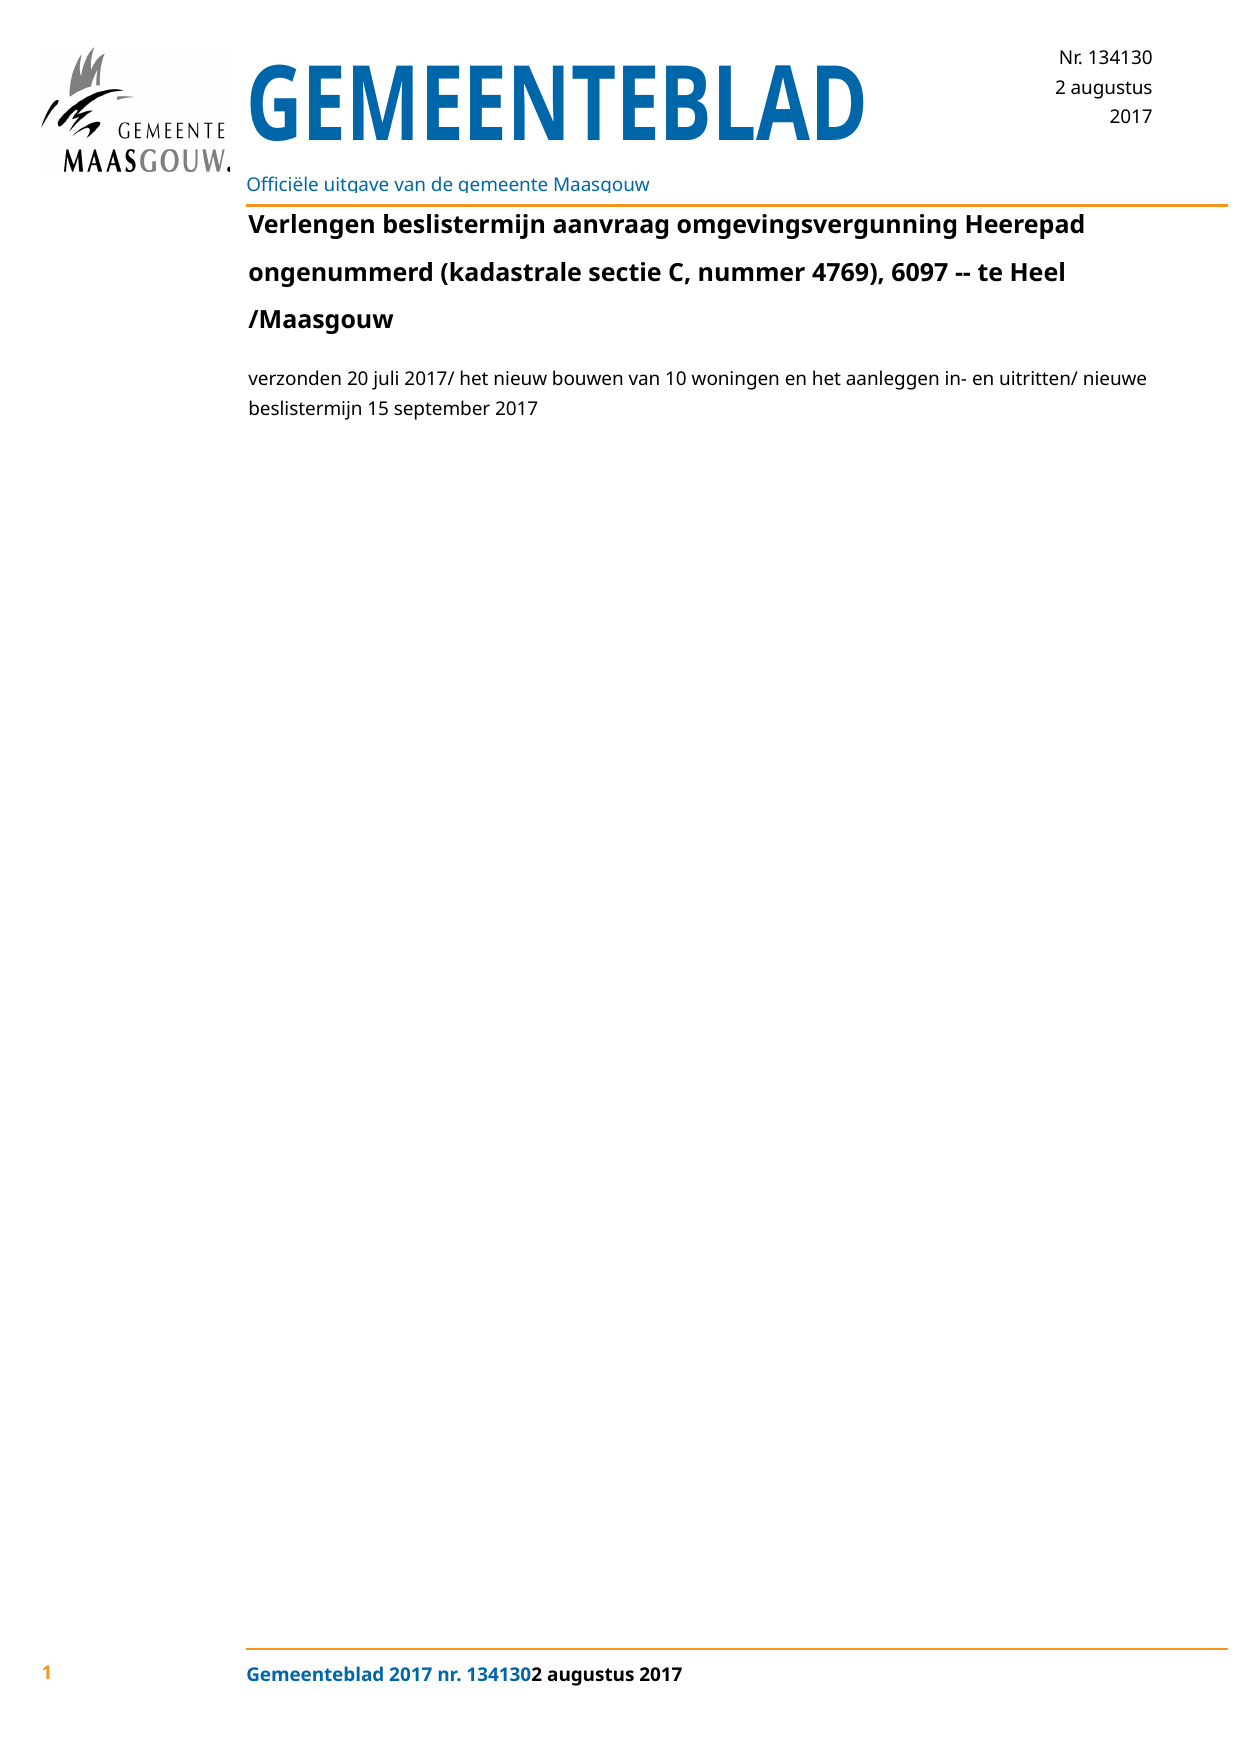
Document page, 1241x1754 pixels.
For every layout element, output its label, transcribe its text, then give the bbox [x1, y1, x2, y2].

text verzonden 20 juli 2017/ het nieuw bouwen van 10 woningen en het aanleggen in- en uitritten/ nieuwe beslistermijn 15 september 2017 [248, 366, 1152, 421]
text Verlengen beslistermijn aanvraag omgevingsvergunning Heerepad ongenummerd (kadastrale sectie C, nummer 4769), 6097 -- te Heel /Maasgouw [248, 207, 1152, 336]
picture [41, 47, 231, 172]
